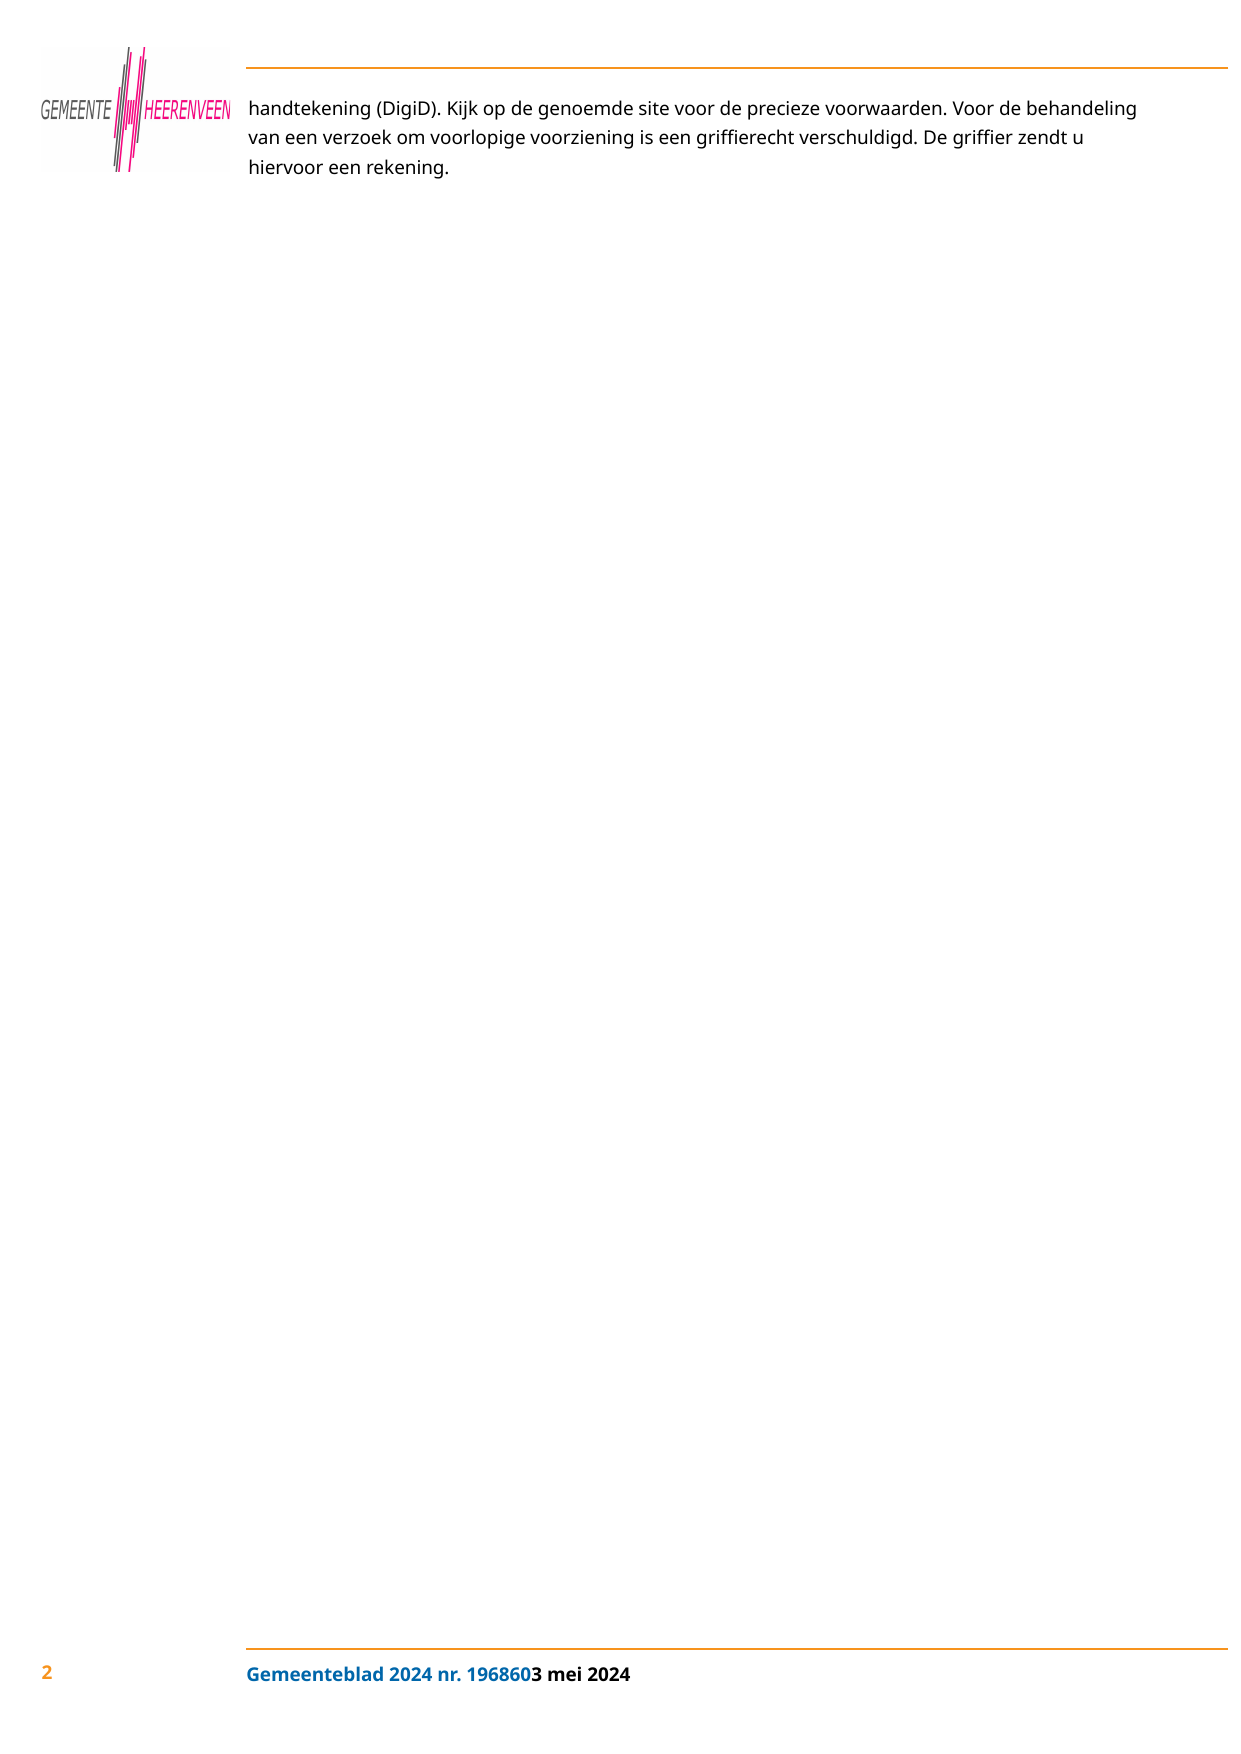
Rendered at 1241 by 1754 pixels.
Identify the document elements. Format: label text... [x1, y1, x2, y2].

picture [41, 47, 231, 172]
text handtekening (DigiD). Kijk op de genoemde site voor de precieze voorwaarden. Voor de behandeling van een verzoek om voorlopige voorziening is een griffierecht verschuldigd. De griffier zendt u hiervoor een rekening. [248, 95, 1152, 180]
